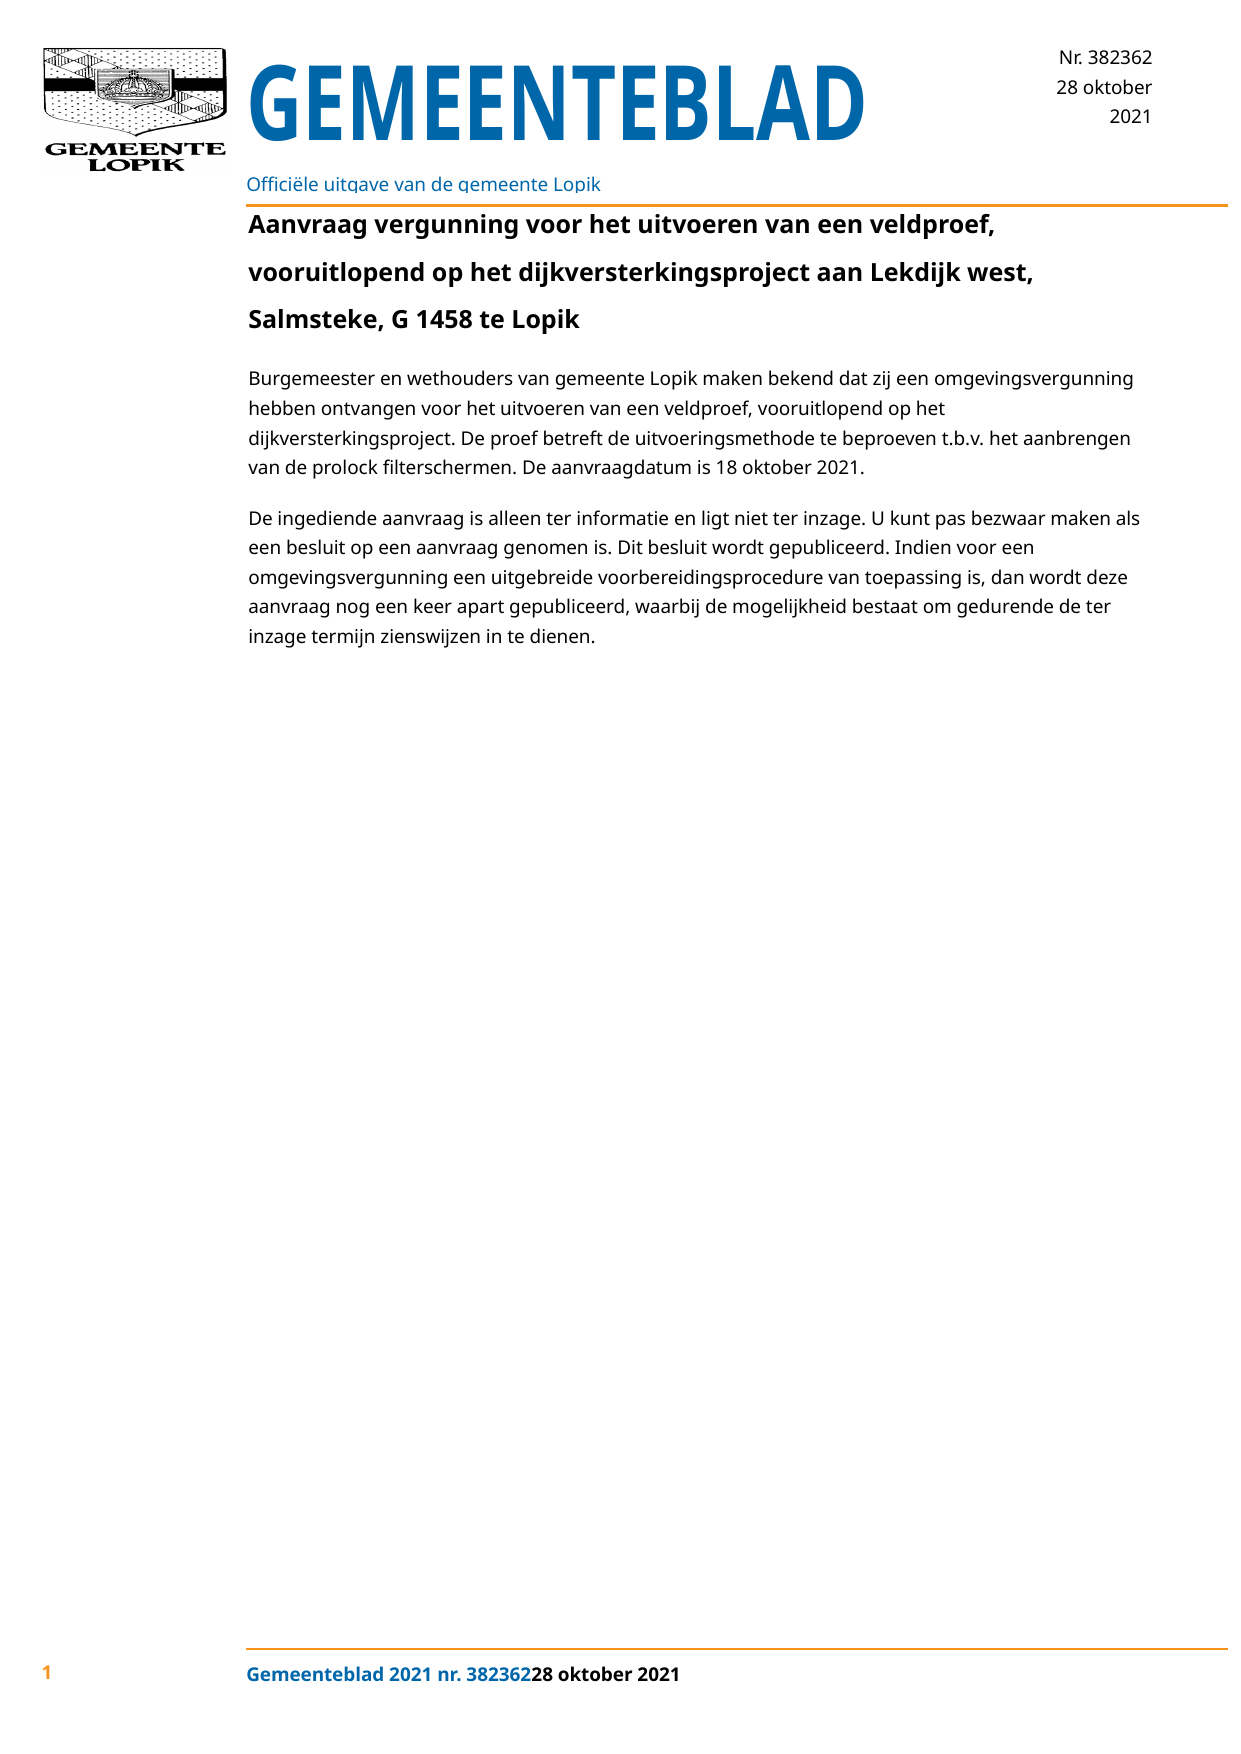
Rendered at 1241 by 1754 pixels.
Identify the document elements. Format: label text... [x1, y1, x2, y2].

picture [41, 47, 231, 172]
text Aanvraag vergunning voor het uitvoeren van een veldproef, vooruitlopend op het dijkversterkingsproject aan Lekdijk west, Salmsteke, G 1458 te Lopik [248, 207, 1152, 336]
text Burgemeester en wethouders van gemeente Lopik maken bekend dat zij een omgevingsvergunning hebben ontvangen voor het uitvoeren van een veldproef, vooruitlopend op het dijkversterkingsproject. De proef betreft de uitvoeringsmethode te beproeven t.b.v. het aanbrengen van de prolock filterschermen. De aanvraagdatum is 18 oktober 2021. [248, 366, 1152, 480]
text De ingediende aanvraag is alleen ter informatie en ligt niet ter inzage. U kunt pas bezwaar maken als een besluit op een aanvraag genomen is. Dit besluit wordt gepubliceerd. Indien voor een omgevingsvergunning een uitgebreide voorbereidingsprocedure van toepassing is, dan wordt deze aanvraag nog een keer apart gepubliceerd, waarbij de mogelijkheid bestaat om gedurende de ter inzage termijn zienswijzen in te dienen. [248, 505, 1152, 649]
